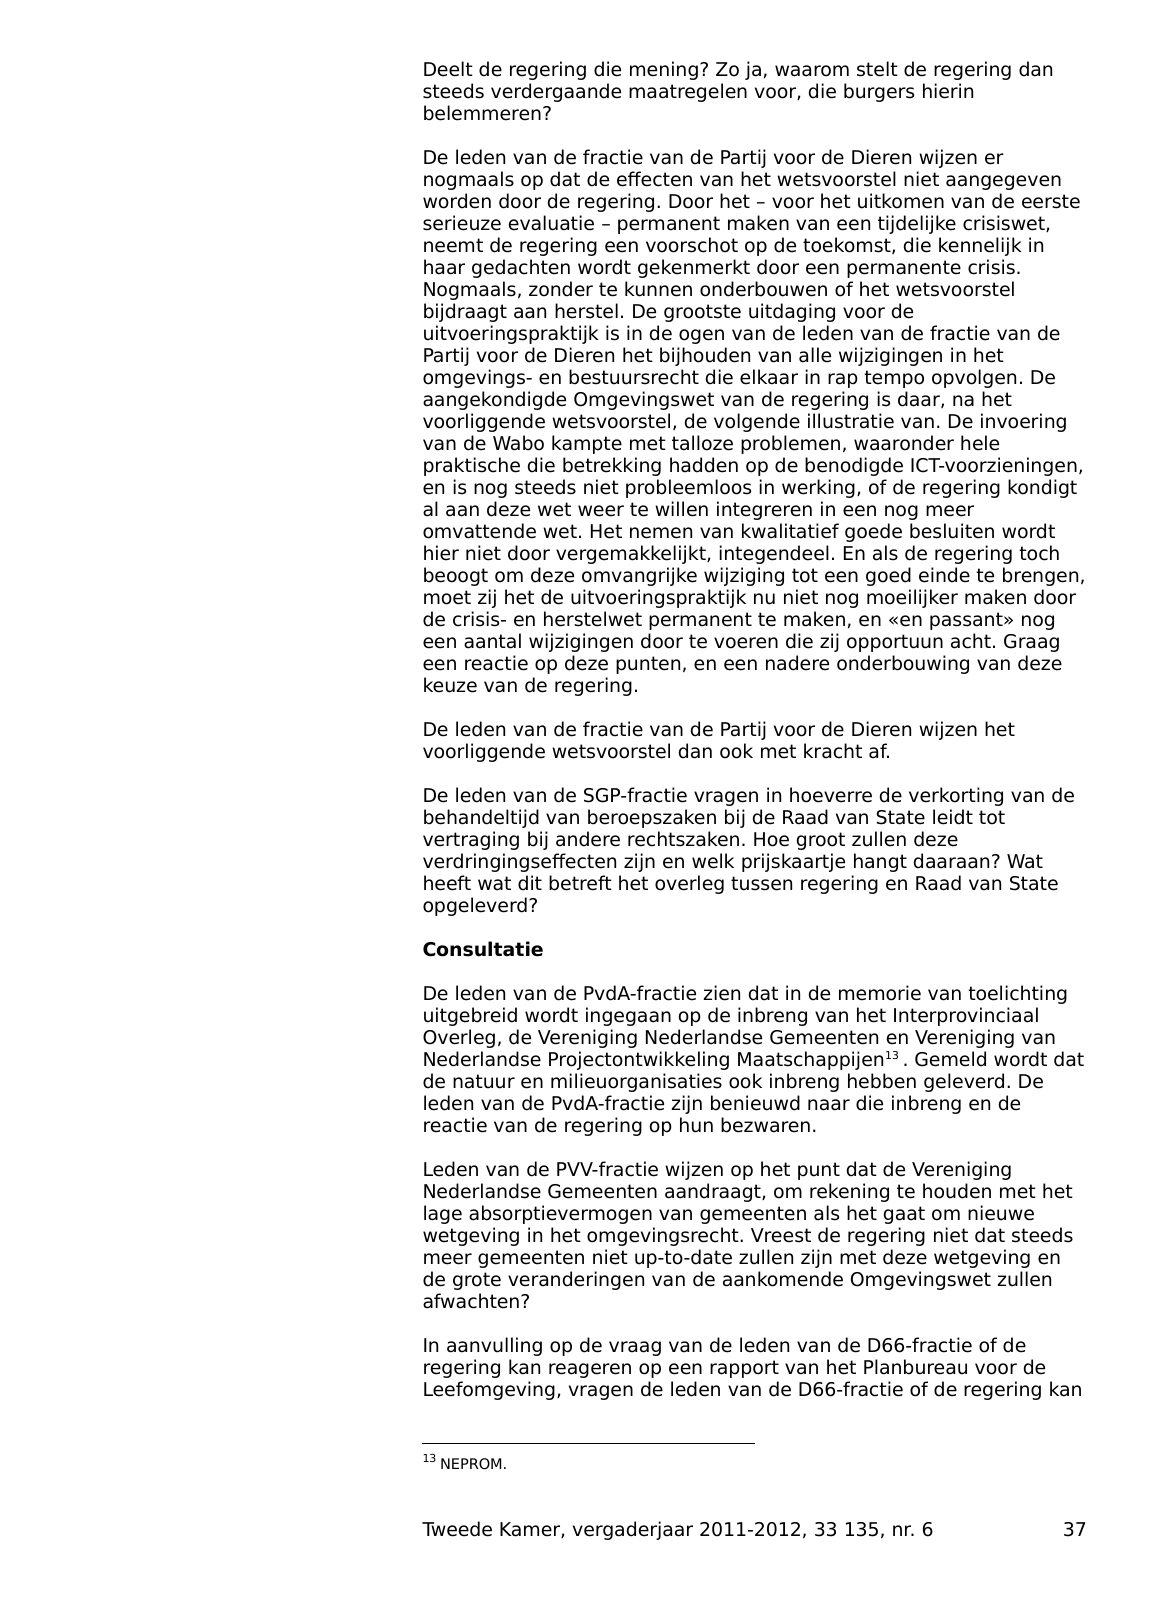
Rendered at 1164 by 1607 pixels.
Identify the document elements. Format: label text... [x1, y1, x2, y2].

text De leden van de PvdA-fractie zien dat in de memorie van toelichting uitgebreid wordt ingegaan op de inbreng van het Interprovinciaal Overleg, de Vereniging Nederlandse Gemeenten en Vereniging van Nederlandse Projectontwikkeling Maatschappijen. Gemeld wordt dat de natuur en milieuorganisaties ook inbreng hebben geleverd. De leden van de PvdA-fractie zijn benieuwd naar die inbreng en de reactie van de regering op hun bezwaren. [422, 983, 1087, 1137]
text Deelt de regering die mening? Zo ja, waarom stelt de regering dan steeds verdergaande maatregelen voor, die burgers hierin belemmeren? [422, 59, 1087, 125]
text In aanvulling op de vraag van de leden van de D66-fractie of de regering kan reageren op een rapport van het Planbureau voor de Leefomgeving, vragen de leden van de D66-fractie of de regering kan [422, 1335, 1087, 1401]
text Leden van de PVV-fractie wijzen op het punt dat de Vereniging Nederlandse Gemeenten aandraagt, om rekening te houden met het lage absorptievermogen van gemeenten als het gaat om nieuwe wetgeving in het omgevingsrecht. Vreest de regering niet dat steeds meer gemeenten niet up-to-date zullen zijn met deze wetgeving en de grote veranderingen van de aankomende Omgevingswet zullen afwachten? [422, 1159, 1087, 1313]
subtitle Consultatie [422, 939, 1087, 961]
text De leden van de fractie van de Partij voor de Dieren wijzen het voorliggende wetsvoorstel dan ook met kracht af. [422, 719, 1087, 763]
text De leden van de fractie van de Partij voor de Dieren wijzen er nogmaals op dat de effecten van het wetsvoorstel niet aangegeven worden door de regering. Door het – voor het uitkomen van de eerste serieuze evaluatie – permanent maken van een tijdelijke crisiswet, neemt de regering een voorschot op de toekomst, die kennelijk in haar gedachten wordt gekenmerkt door een permanente crisis. Nogmaals, zonder te kunnen onderbouwen of het wetsvoorstel bijdraagt aan herstel. De grootste uitdaging voor de uitvoeringspraktijk is in de ogen van de leden van de fractie van de Partij voor de Dieren het bijhouden van alle wijzigingen in het omgevings- en bestuursrecht die elkaar in rap tempo opvolgen. De aangekondigde Omgevingswet van de regering is daar, na het voorliggende wetsvoorstel, de volgende illustratie van. De invoering van de Wabo kampte met talloze problemen, waaronder hele praktische die betrekking hadden op de benodigde ICT-voorzieningen, en is nog steeds niet probleemloos in werking, of de regering kondigt al aan deze wet weer te willen integreren in een nog meer omvattende wet. Het nemen van kwalitatief goede besluiten wordt hier niet door vergemakkelijkt, integendeel. En als de regering toch beoogt om deze omvangrijke wijziging tot een goed einde te brengen, moet zij het de uitvoeringspraktijk nu niet nog moeilijker maken door de crisis- en herstelwet permanent te maken, en «en passant» nog een aantal wijzigingen door te voeren die zij opportuun acht. Graag een reactie op deze punten, en een nadere onderbouwing van deze keuze van de regering. [422, 147, 1087, 697]
text NEPROM. [422, 1452, 1087, 1474]
text De leden van de SGP-fractie vragen in hoeverre de verkorting van de behandeltijd van beroepszaken bij de Raad van State leidt tot vertraging bij andere rechtszaken. Hoe groot zullen deze verdringingseffecten zijn en welk prijskaartje hangt daaraan? Wat heeft wat dit betreft het overleg tussen regering en Raad van State opgeleverd? [422, 785, 1087, 917]
